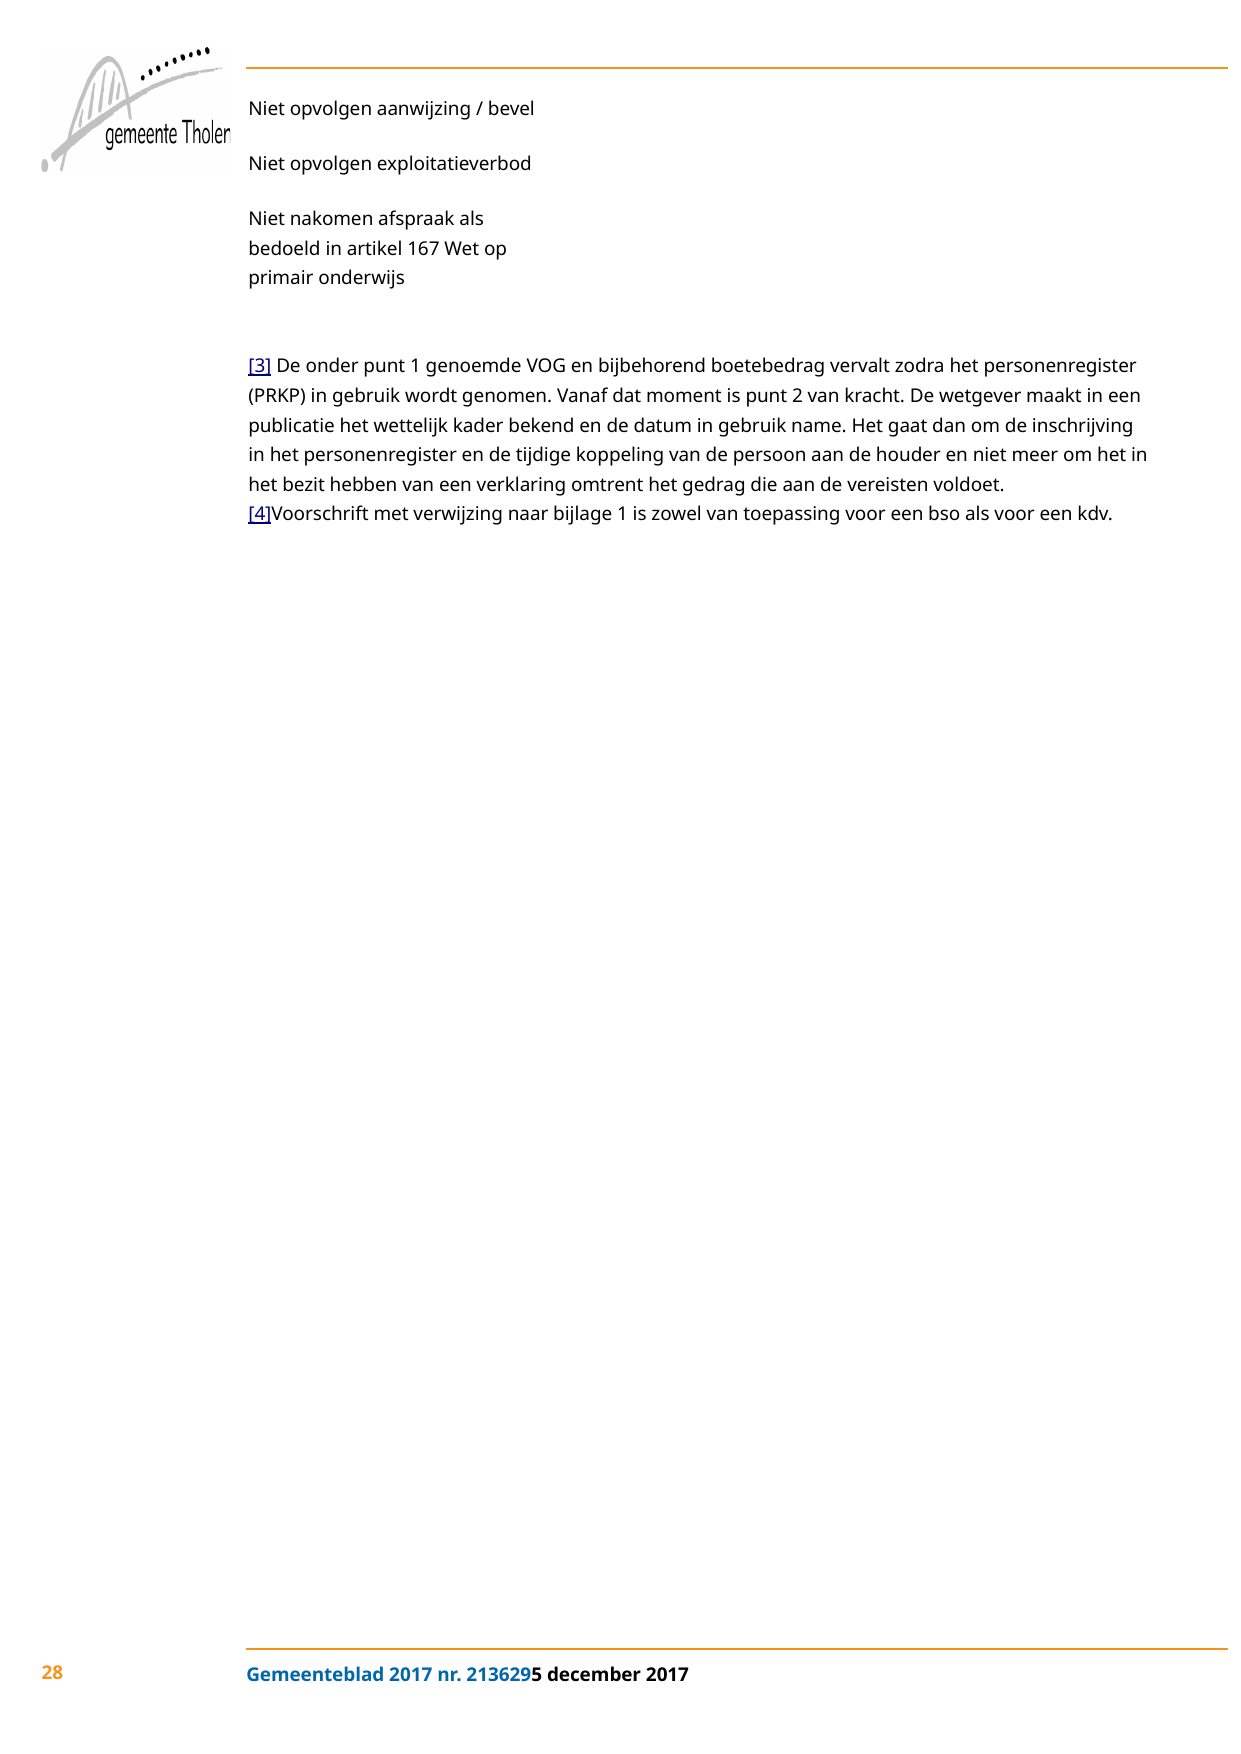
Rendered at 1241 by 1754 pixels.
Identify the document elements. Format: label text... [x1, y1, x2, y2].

text [4]Voorschrift met verwijzing naar bijlage 1 is zowel van toepassing voor een bso als voor een kdv. [248, 501, 1152, 526]
text [3] De onder punt 1 genoemde VOG en bijbehorend boetebedrag vervalt zodra het personenregister (PRKP) in gebruik wordt genomen. Vanaf dat moment is punt 2 van kracht. De wetgever maakt in een publicatie het wettelijk kader bekend en de datum in gebruik name. Het gaat dan om de inschrijving in het personenregister en de tijdige koppeling van de persoon aan de houder en niet meer om het in het bezit hebben van een verklaring omtrent het gedrag die aan de vereisten voldoet. [248, 353, 1152, 497]
table_cell Niet opvolgen exploitatieverbod [248, 150, 549, 205]
table_cell Niet nakomen afspraak als bedoeld in artikel 167 Wet op primair onderwijs [248, 205, 549, 320]
picture [41, 47, 231, 172]
table_cell Niet opvolgen aanwijzing / bevel [248, 95, 549, 150]
table_cell [549, 95, 850, 320]
